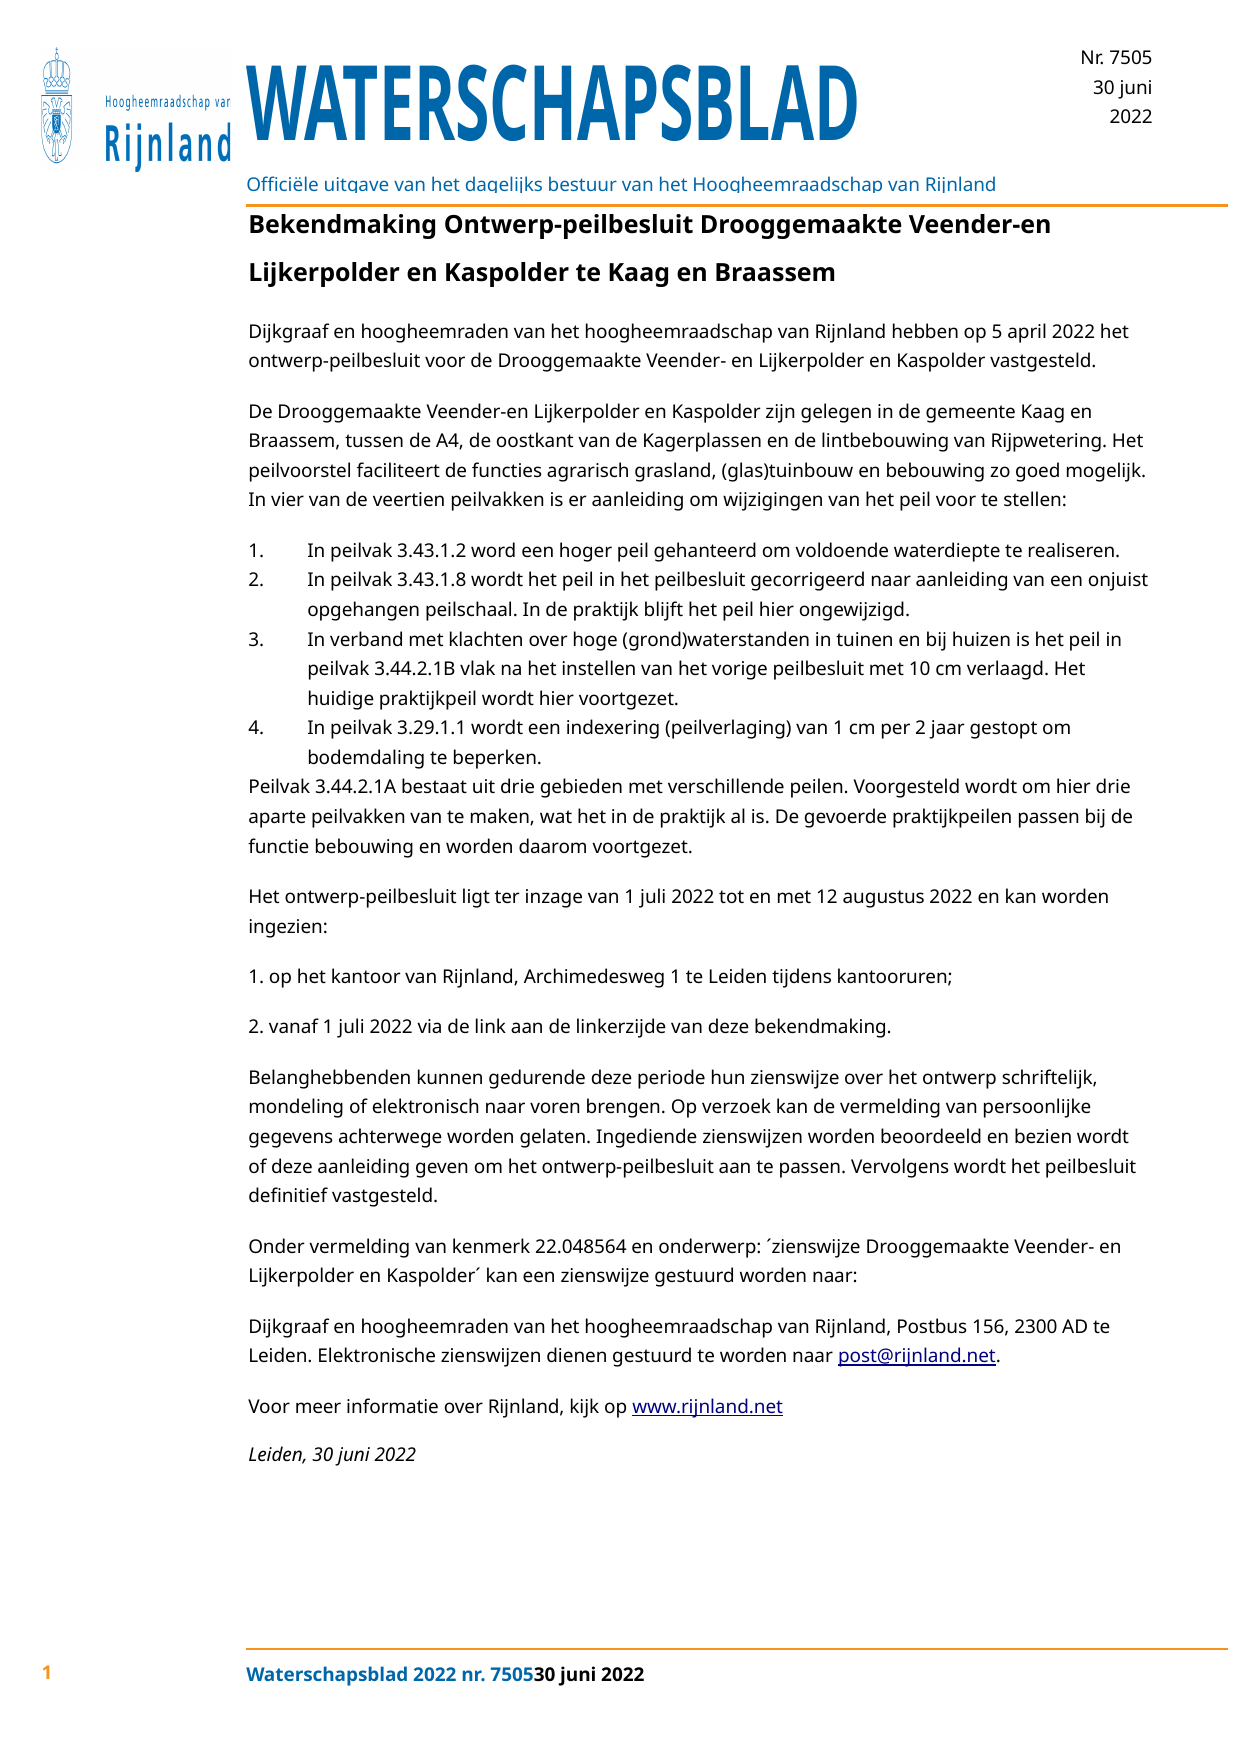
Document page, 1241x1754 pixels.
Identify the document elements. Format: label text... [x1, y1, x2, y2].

text Dijkgraaf en hoogheemraden van het hoogheemraadschap van Rijnland hebben op 5 april 2022 het ontwerp-peilbesluit voor de Drooggemaakte Veender- en Lijkerpolder en Kaspolder vastgesteld. [248, 318, 1152, 373]
text De Drooggemaakte Veender-en Lijkerpolder en Kaspolder zijn gelegen in de gemeente Kaag en Braassem, tussen de A4, de oostkant van de Kagerplassen en de lintbebouwing van Rijpwetering. Het peilvoorstel faciliteert de functies agrarisch grasland, (glas)tuinbouw en bebouwing zo goed mogelijk. In vier van de veertien peilvakken is er aanleiding om wijzigingen van het peil voor te stellen: [248, 398, 1152, 512]
picture [41, 47, 231, 172]
text Bekendmaking Ontwerp-peilbesluit Drooggemaakte Veender-en Lijkerpolder en Kaspolder te Kaag en Braassem [248, 207, 1152, 288]
text Belanghebbenden kunnen gedurende deze periode hun zienswijze over het ontwerp schriftelijk, mondeling of elektronisch naar voren brengen. Op verzoek kan de vermelding van persoonlijke gegevens achterwege worden gelaten. Ingediende zienswijzen worden beoordeeld en bezien wordt of deze aanleiding geven om het ontwerp-peilbesluit aan te passen. Vervolgens wordt het peilbesluit definitief vastgesteld. [248, 1064, 1152, 1208]
text Leiden, 30 juni 2022 [248, 1441, 1152, 1466]
list In verband met klachten over hoge (grond)waterstanden in tuinen en bij huizen is het peil in peilvak 3.44.2.1B vlak na het instellen van het vorige peilbesluit met 10 cm verlaagd. Het huidige praktijkpeil wordt hier voortgezet. [248, 626, 1152, 711]
text Peilvak 3.44.2.1A bestaat uit drie gebieden met verschillende peilen. Voorgesteld wordt om hier drie aparte peilvakken van te maken, wat het in de praktijk al is. De gevoerde praktijkpeilen passen bij de functie bebouwing en worden daarom voortgezet. [248, 774, 1152, 859]
text 1. op het kantoor van Rijnland, Archimedesweg 1 te Leiden tijdens kantooruren; [248, 963, 1152, 989]
text 2. vanaf 1 juli 2022 via de link aan de linkerzijde van deze bekendmaking. [248, 1014, 1152, 1039]
list In peilvak 3.43.1.2 word een hoger peil gehanteerd om voldoende waterdiepte te realiseren. [248, 537, 1152, 563]
text Voor meer informatie over Rijnland, kijk op www.rijnland.net [248, 1393, 1152, 1419]
list In peilvak 3.29.1.1 wordt een indexering (peilverlaging) van 1 cm per 2 jaar gestopt om bodemdaling te beperken. [248, 714, 1152, 770]
text Onder vermelding van kenmerk 22.048564 en onderwerp: ´zienswijze Drooggemaakte Veender- en Lijkerpolder en Kaspolder´ kan een zienswijze gestuurd worden naar: [248, 1233, 1152, 1288]
list In peilvak 3.43.1.8 wordt het peil in het peilbesluit gecorrigeerd naar aanleiding van een onjuist opgehangen peilschaal. In de praktijk blijft het peil hier ongewijzigd. [248, 567, 1152, 622]
text Dijkgraaf en hoogheemraden van het hoogheemraadschap van Rijnland, Postbus 156, 2300 AD te Leiden. Elektronische zienswijzen dienen gestuurd te worden naar post@rijnland.net. [248, 1313, 1152, 1368]
text Het ontwerp-peilbesluit ligt ter inzage van 1 juli 2022 tot en met 12 augustus 2022 en kan worden ingezien: [248, 883, 1152, 939]
